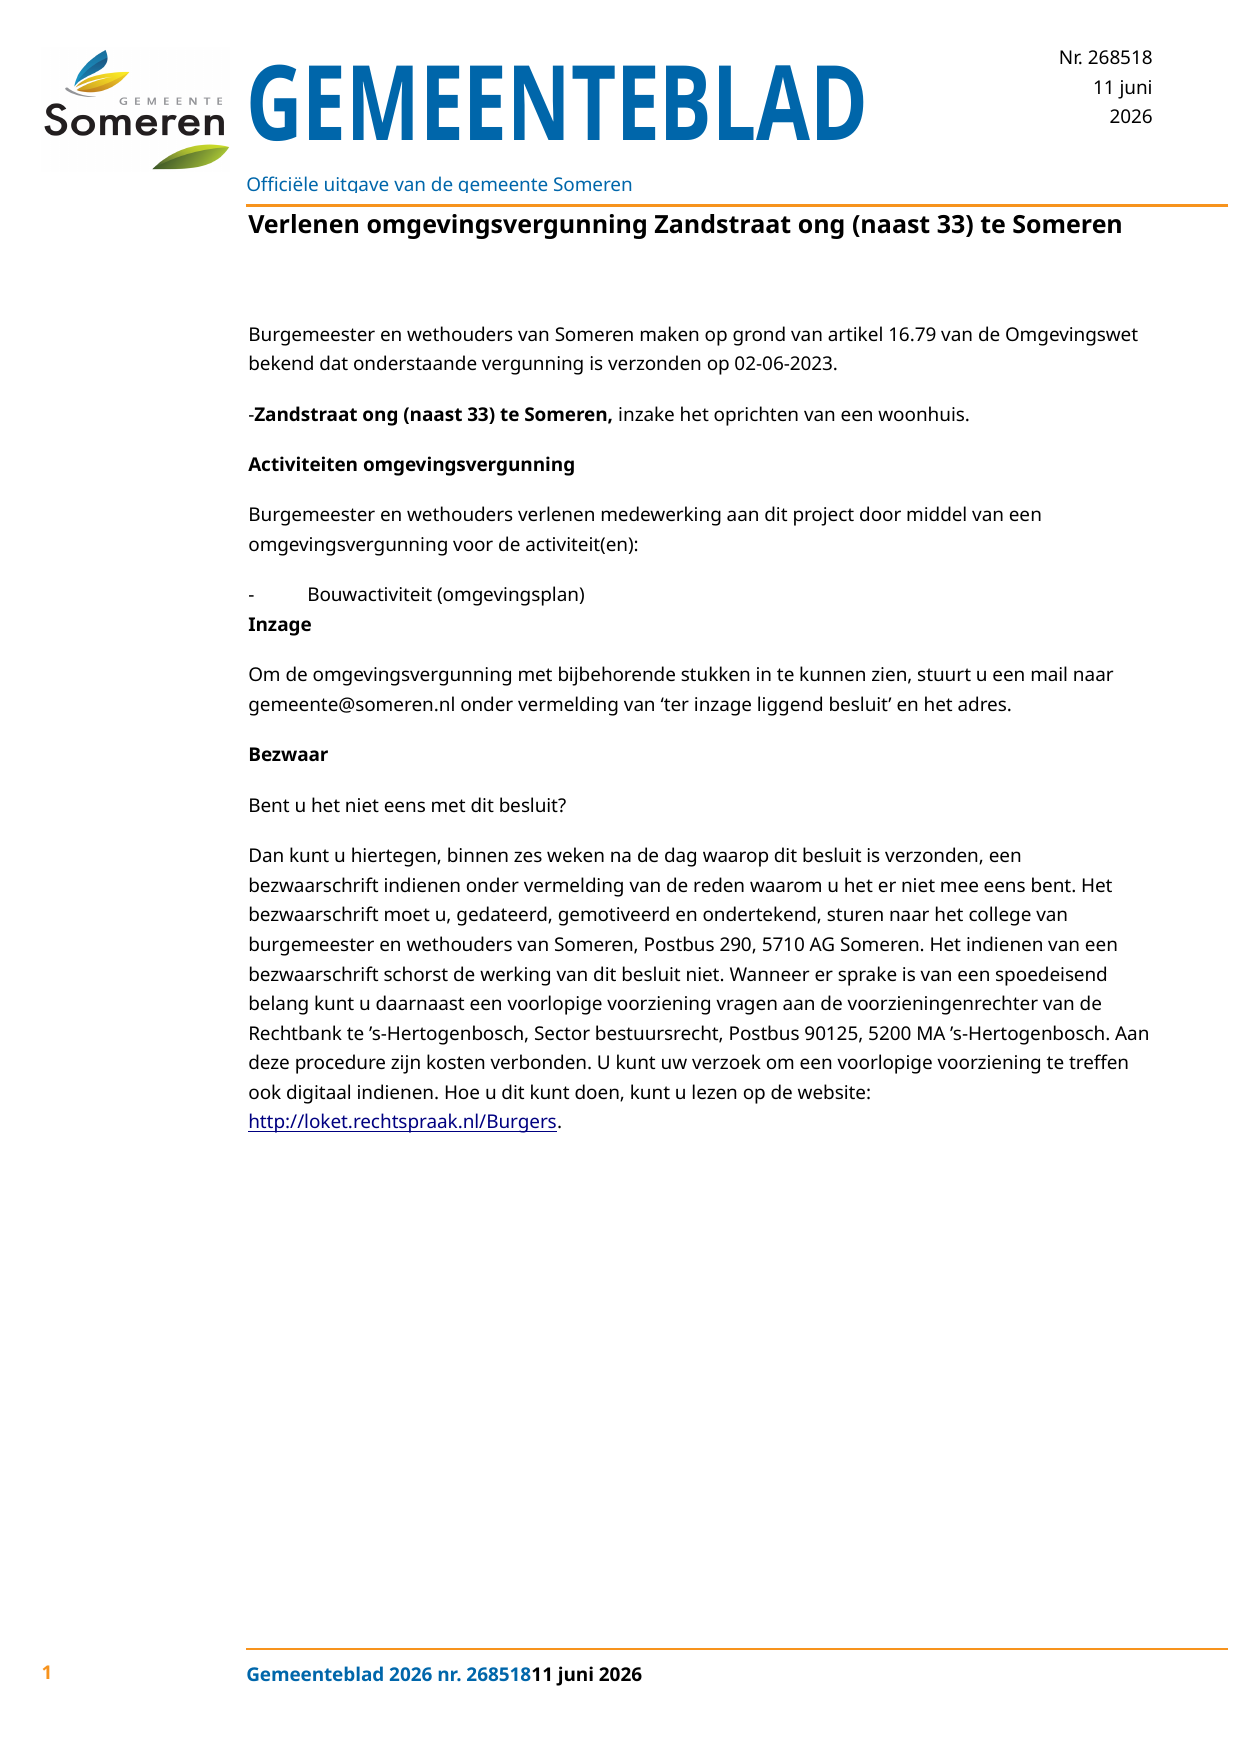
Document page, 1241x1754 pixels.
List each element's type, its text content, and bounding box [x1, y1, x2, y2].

picture [41, 47, 231, 172]
text Dan kunt u hiertegen, binnen zes weken na de dag waarop dit besluit is verzonden, een bezwaarschrift indienen onder vermelding van de reden waarom u het er niet mee eens bent. Het bezwaarschrift moet u, gedateerd, gemotiveerd en ondertekend, sturen naar het college van burgemeester en wethouders van Someren, Postbus 290, 5710 AG Someren. Het indienen van een bezwaarschrift schorst de werking van dit besluit niet. Wanneer er sprake is van een spoedeisend belang kunt u daarnaast een voorlopige voorziening vragen aan de voorzieningenrechter van de Rechtbank te ’s-Hertogenbosch, Sector bestuursrecht, Postbus 90125, 5200 MA ’s-Hertogenbosch. Aan deze procedure zijn kosten verbonden. U kunt uw verzoek om een voorlopige voorziening te treffen ook digitaal indienen. Hoe u dit kunt doen, kunt u lezen op de website: http://loket.rechtspraak.nl/Burgers. [248, 842, 1152, 1134]
text Burgemeester en wethouders verlenen medewerking aan dit project door middel van een omgevingsvergunning voor de activiteit(en): [248, 502, 1152, 557]
text Verlenen omgevingsvergunning Zandstraat ong (naast 33) te Someren [248, 207, 1152, 241]
text Burgemeester en wethouders van Someren maken op grond van artikel 16.79 van de Omgevingswet bekend dat onderstaande vergunning is verzonden op 02-06-2023. [248, 321, 1152, 376]
text Bent u het niet eens met dit besluit? [248, 792, 1152, 818]
text Activiteiten omgevingsvergunning [248, 451, 1152, 477]
text -Zandstraat ong (naast 33) te Someren, inzake het oprichten van een woonhuis. [248, 401, 1152, 426]
list Bouwactiviteit (omgevingsplan) [248, 582, 1152, 607]
text Om de omgevingsvergunning met bijbehorende stukken in te kunnen zien, stuurt u een mail naar gemeente@someren.nl onder vermelding van ‘ter inzage liggend besluit’ en het adres. [248, 662, 1152, 717]
text Bezwaar [248, 742, 1152, 767]
text Inzage [248, 611, 1152, 637]
